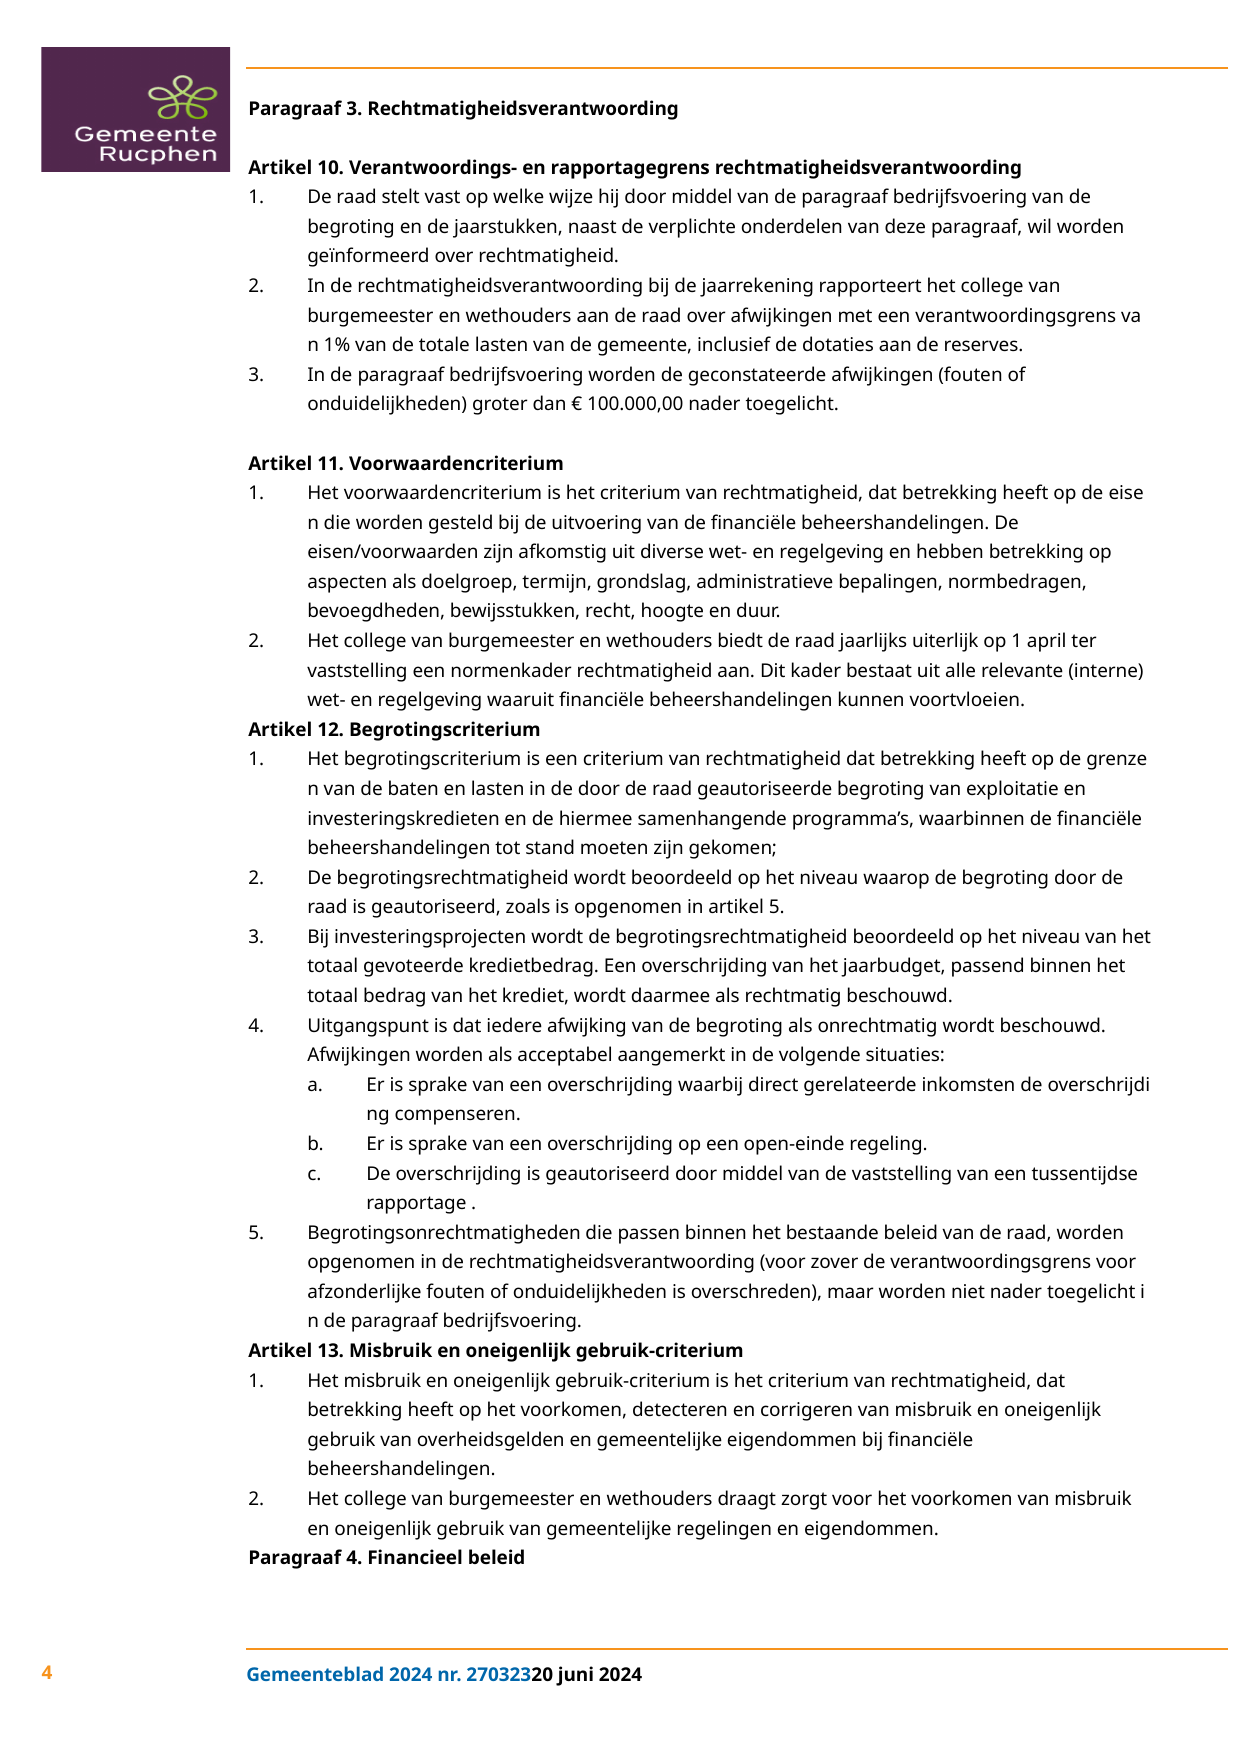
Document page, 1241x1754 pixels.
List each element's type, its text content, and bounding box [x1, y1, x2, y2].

list In de rechtmatigheidsverantwoording bij de jaarrekening rapporteert het college van burgemeester en wethouders aan de raad over afwijkingen met een verantwoordingsgrens van 1% van de totale lasten van de gemeente, inclusief de dotaties aan de reserves. [248, 272, 1152, 357]
text Artikel 13. Misbruik en oneigenlijk gebruik-criterium [248, 1337, 1152, 1363]
list Er is sprake van een overschrijding op een open-einde regeling. [307, 1130, 1152, 1156]
list Uitgangspunt is dat iedere afwijking van de begroting als onrechtmatig wordt beschouwd. Afwijkingen worden als acceptabel aangemerkt in de volgende situaties: [248, 1012, 1152, 1067]
list Het begrotingscriterium is een criterium van rechtmatigheid dat betrekking heeft op de grenzen van de baten en lasten in de door de raad geautoriseerde begroting van exploitatie en investeringskredieten en de hiermee samenhangende programma’s, waarbinnen de financiële beheershandelingen tot stand moeten zijn gekomen; [248, 746, 1152, 860]
text Artikel 10. Verantwoordings- en rapportagegrens rechtmatigheidsverantwoording [248, 154, 1152, 180]
text Paragraaf 3. Rechtmatigheidsverantwoording [248, 95, 1152, 121]
list Het voorwaardencriterium is het criterium van rechtmatigheid, dat betrekking heeft op de eisen die worden gesteld bij de uitvoering van de financiële beheershandelingen. De eisen/voorwaarden zijn afkomstig uit diverse wet- en regelgeving en hebben betrekking op aspecten als doelgroep, termijn, grondslag, administratieve bepalingen, normbedragen, bevoegdheden, bewijsstukken, recht, hoogte en duur. [248, 479, 1152, 623]
text Artikel 11. Voorwaardencriterium [248, 450, 1152, 476]
picture [41, 47, 231, 172]
list De overschrijding is geautoriseerd door middel van de vaststelling van een tussentijdse rapportage . [307, 1160, 1152, 1215]
list Het college van burgemeester en wethouders draagt zorgt voor het voorkomen van misbruik en oneigenlijk gebruik van gemeentelijke regelingen en eigendommen. [248, 1485, 1152, 1541]
list De begrotingsrechtmatigheid wordt beoordeeld op het niveau waarop de begroting door de raad is geautoriseerd, zoals is opgenomen in artikel 5. [248, 864, 1152, 919]
text Paragraaf 4. Financieel beleid [248, 1544, 1152, 1570]
list Bij investeringsprojecten wordt de begrotingsrechtmatigheid beoordeeld op het niveau van het totaal gevoteerde kredietbedrag. Een overschrijding van het jaarbudget, passend binnen het totaal bedrag van het krediet, wordt daarmee als rechtmatig beschouwd. [248, 923, 1152, 1008]
list Er is sprake van een overschrijding waarbij direct gerelateerde inkomsten de overschrijding compenseren. [307, 1071, 1152, 1126]
list De raad stelt vast op welke wijze hij door middel van de paragraaf bedrijfsvoering van de begroting en de jaarstukken, naast de verplichte onderdelen van deze paragraaf, wil worden geïnformeerd over rechtmatigheid. [248, 183, 1152, 268]
list Het misbruik en oneigenlijk gebruik-criterium is het criterium van rechtmatigheid, dat betrekking heeft op het voorkomen, detecteren en corrigeren van misbruik en oneigenlijk gebruik van overheidsgelden en gemeentelijke eigendommen bij financiële beheershandelingen. [248, 1367, 1152, 1481]
text Artikel 12. Begrotingscriterium [248, 716, 1152, 742]
list Begrotingsonrechtmatigheden die passen binnen het bestaande beleid van de raad, worden opgenomen in de rechtmatigheidsverantwoording (voor zover de verantwoordingsgrens voor afzonderlijke fouten of onduidelijkheden is overschreden), maar worden niet nader toegelicht in de paragraaf bedrijfsvoering. [248, 1219, 1152, 1333]
list Het college van burgemeester en wethouders biedt de raad jaarlijks uiterlijk op 1 april ter vaststelling een normenkader rechtmatigheid aan. Dit kader bestaat uit alle relevante (interne) wet- en regelgeving waaruit financiële beheershandelingen kunnen voortvloeien. [248, 627, 1152, 712]
list In de paragraaf bedrijfsvoering worden de geconstateerde afwijkingen (fouten of onduidelijkheden) groter dan € 100.000,00 nader toegelicht. [248, 361, 1152, 416]
